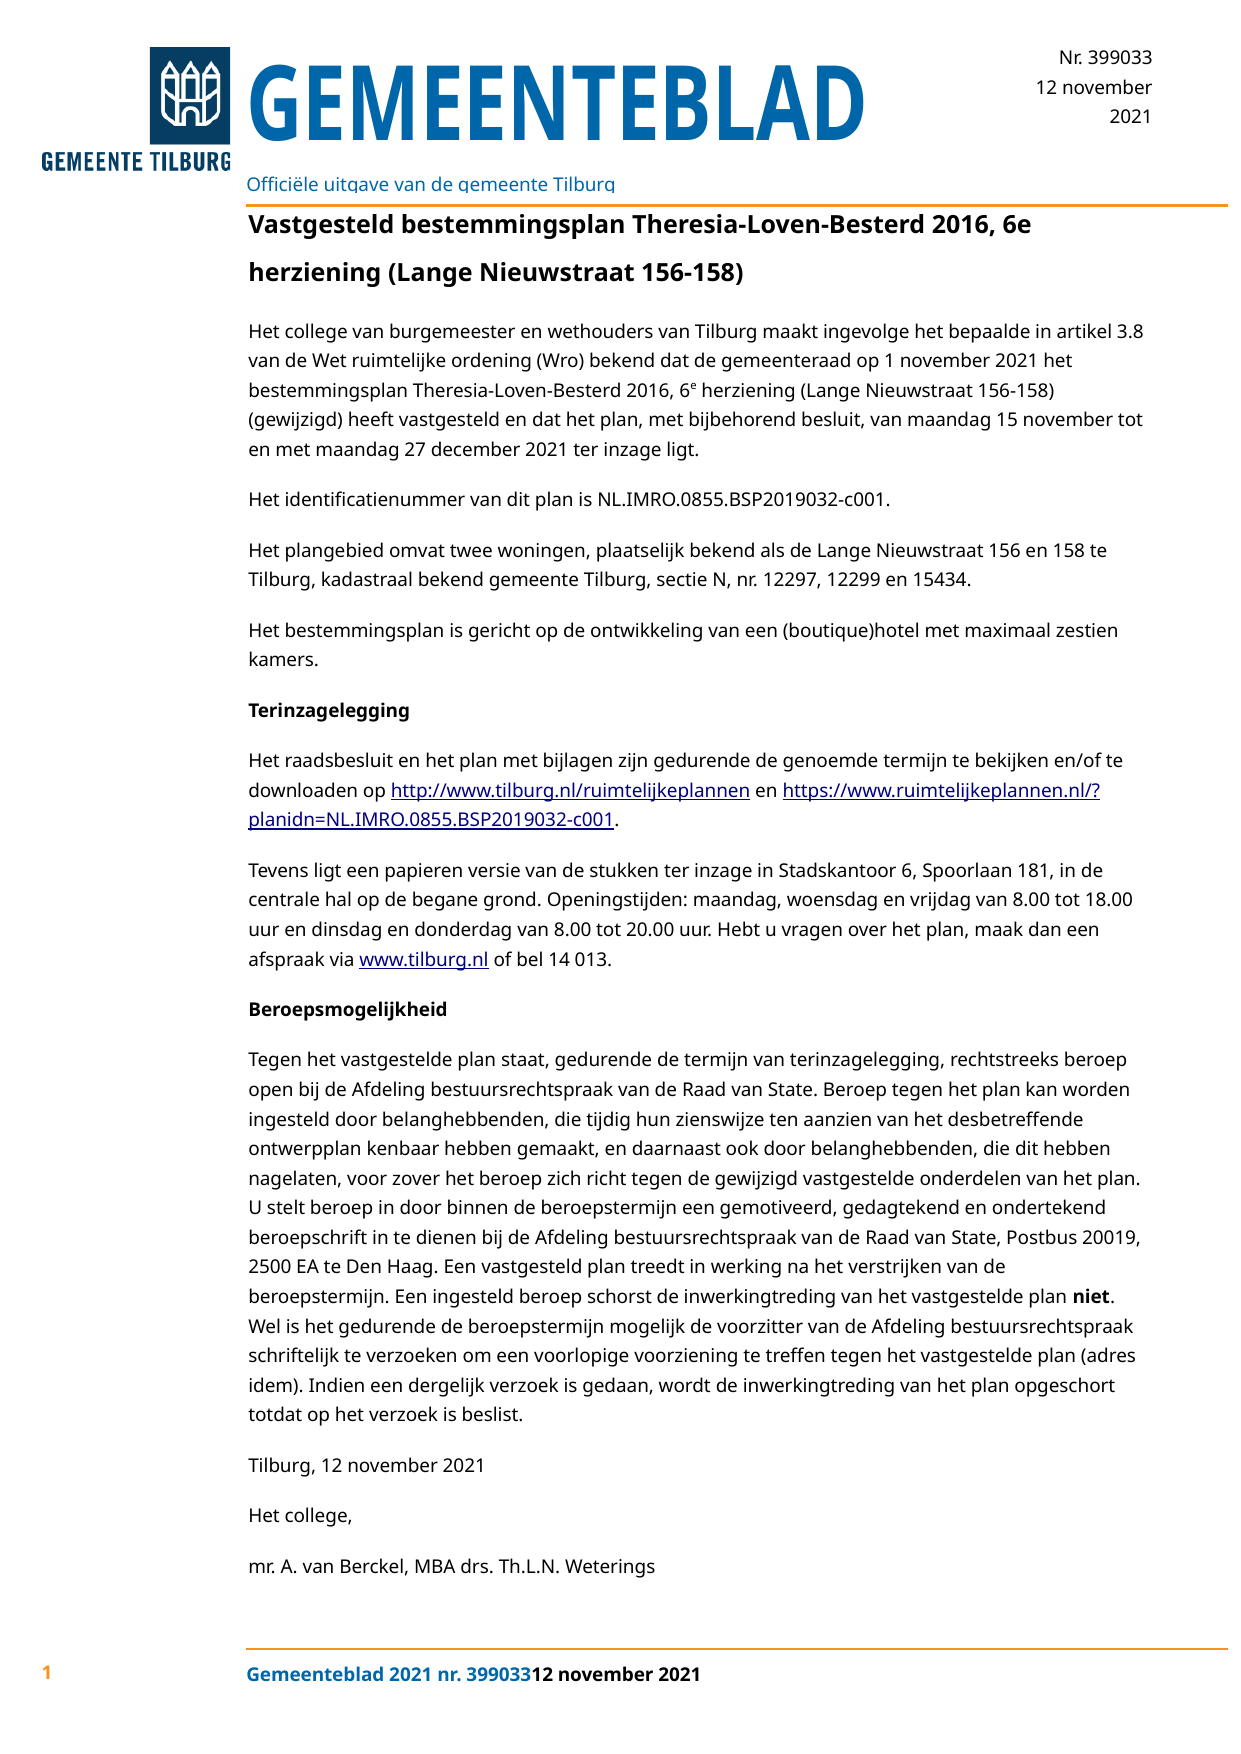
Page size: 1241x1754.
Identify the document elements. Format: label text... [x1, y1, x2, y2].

text Vastgesteld bestemmingsplan Theresia-Loven-Besterd 2016, 6e herziening (Lange Nieuwstraat 156-158) [248, 207, 1152, 288]
text Het bestemmingsplan is gericht op de ontwikkeling van een (boutique)hotel met maximaal zestien kamers. [248, 617, 1152, 672]
text Tegen het vastgestelde plan staat, gedurende de termijn van terinzagelegging, rechtstreeks beroep open bij de Afdeling bestuursrechtspraak van de Raad van State. Beroep tegen het plan kan worden ingesteld door belanghebbenden, die tijdig hun zienswijze ten aanzien van het desbetreffende ontwerpplan kenbaar hebben gemaakt, en daarnaast ook door belanghebbenden, die dit hebben nagelaten, voor zover het beroep zich richt tegen de gewijzigd vastgestelde onderdelen van het plan. U stelt beroep in door binnen de beroepstermijn een gemotiveerd, gedagtekend en ondertekend beroepschrift in te dienen bij de Afdeling bestuursrechtspraak van de Raad van State, Postbus 20019, 2500 EA te Den Haag. Een vastgesteld plan treedt in werking na het verstrijken van de beroepstermijn. Een ingesteld beroep schorst de inwerkingtreding van het vastgestelde plan niet. Wel is het gedurende de beroepstermijn mogelijk de voorzitter van de Afdeling bestuursrechtspraak schriftelijk te verzoeken om een voorlopige voorziening te treffen tegen het vastgestelde plan (adres idem). Indien een dergelijk verzoek is gedaan, wordt de inwerkingtreding van het plan opgeschort totdat op het verzoek is beslist. [248, 1047, 1152, 1427]
text Het identificatienummer van dit plan is NL.IMRO.0855.BSP2019032-c001. [248, 487, 1152, 512]
text Beroepsmogelijkheid [248, 996, 1152, 1022]
text Het plangebied omvat twee woningen, plaatselijk bekend als de Lange Nieuwstraat 156 en 158 te Tilburg, kadastraal bekend gemeente Tilburg, sectie N, nr. 12297, 12299 en 15434. [248, 537, 1152, 592]
text Tevens ligt een papieren versie van de stukken ter inzage in Stadskantoor 6, Spoorlaan 181, in de centrale hal op de begane grond. Openingstijden: maandag, woensdag en vrijdag van 8.00 tot 18.00 uur en dinsdag en donderdag van 8.00 tot 20.00 uur. Hebt u vragen over het plan, maak dan een afspraak via www.tilburg.nl of bel 14 013. [248, 857, 1152, 972]
text Het raadsbesluit en het plan met bijlagen zijn gedurende de genoemde termijn te bekijken en/of te downloaden op http://www.tilburg.nl/ruimtelijkeplannen en https://www.ruimtelijkeplannen.nl/?planidn=NL.IMRO.0855.BSP2019032-c001. [248, 747, 1152, 832]
text Het college van burgemeester en wethouders van Tilburg maakt ingevolge het bepaalde in artikel 3.8 van de Wet ruimtelijke ordening (Wro) bekend dat de gemeenteraad op 1 november 2021 het bestemmingsplan Theresia-Loven-Besterd 2016, 6e herziening (Lange Nieuwstraat 156-158) (gewijzigd) heeft vastgesteld en dat het plan, met bijbehorend besluit, van maandag 15 november tot en met maandag 27 december 2021 ter inzage ligt. [248, 318, 1152, 462]
text Terinzagelegging [248, 697, 1152, 723]
text Tilburg, 12 november 2021 [248, 1452, 1152, 1478]
text mr. A. van Berckel, MBA drs. Th.L.N. Weterings [248, 1553, 1152, 1579]
text Het college, [248, 1502, 1152, 1528]
picture [41, 47, 231, 172]
